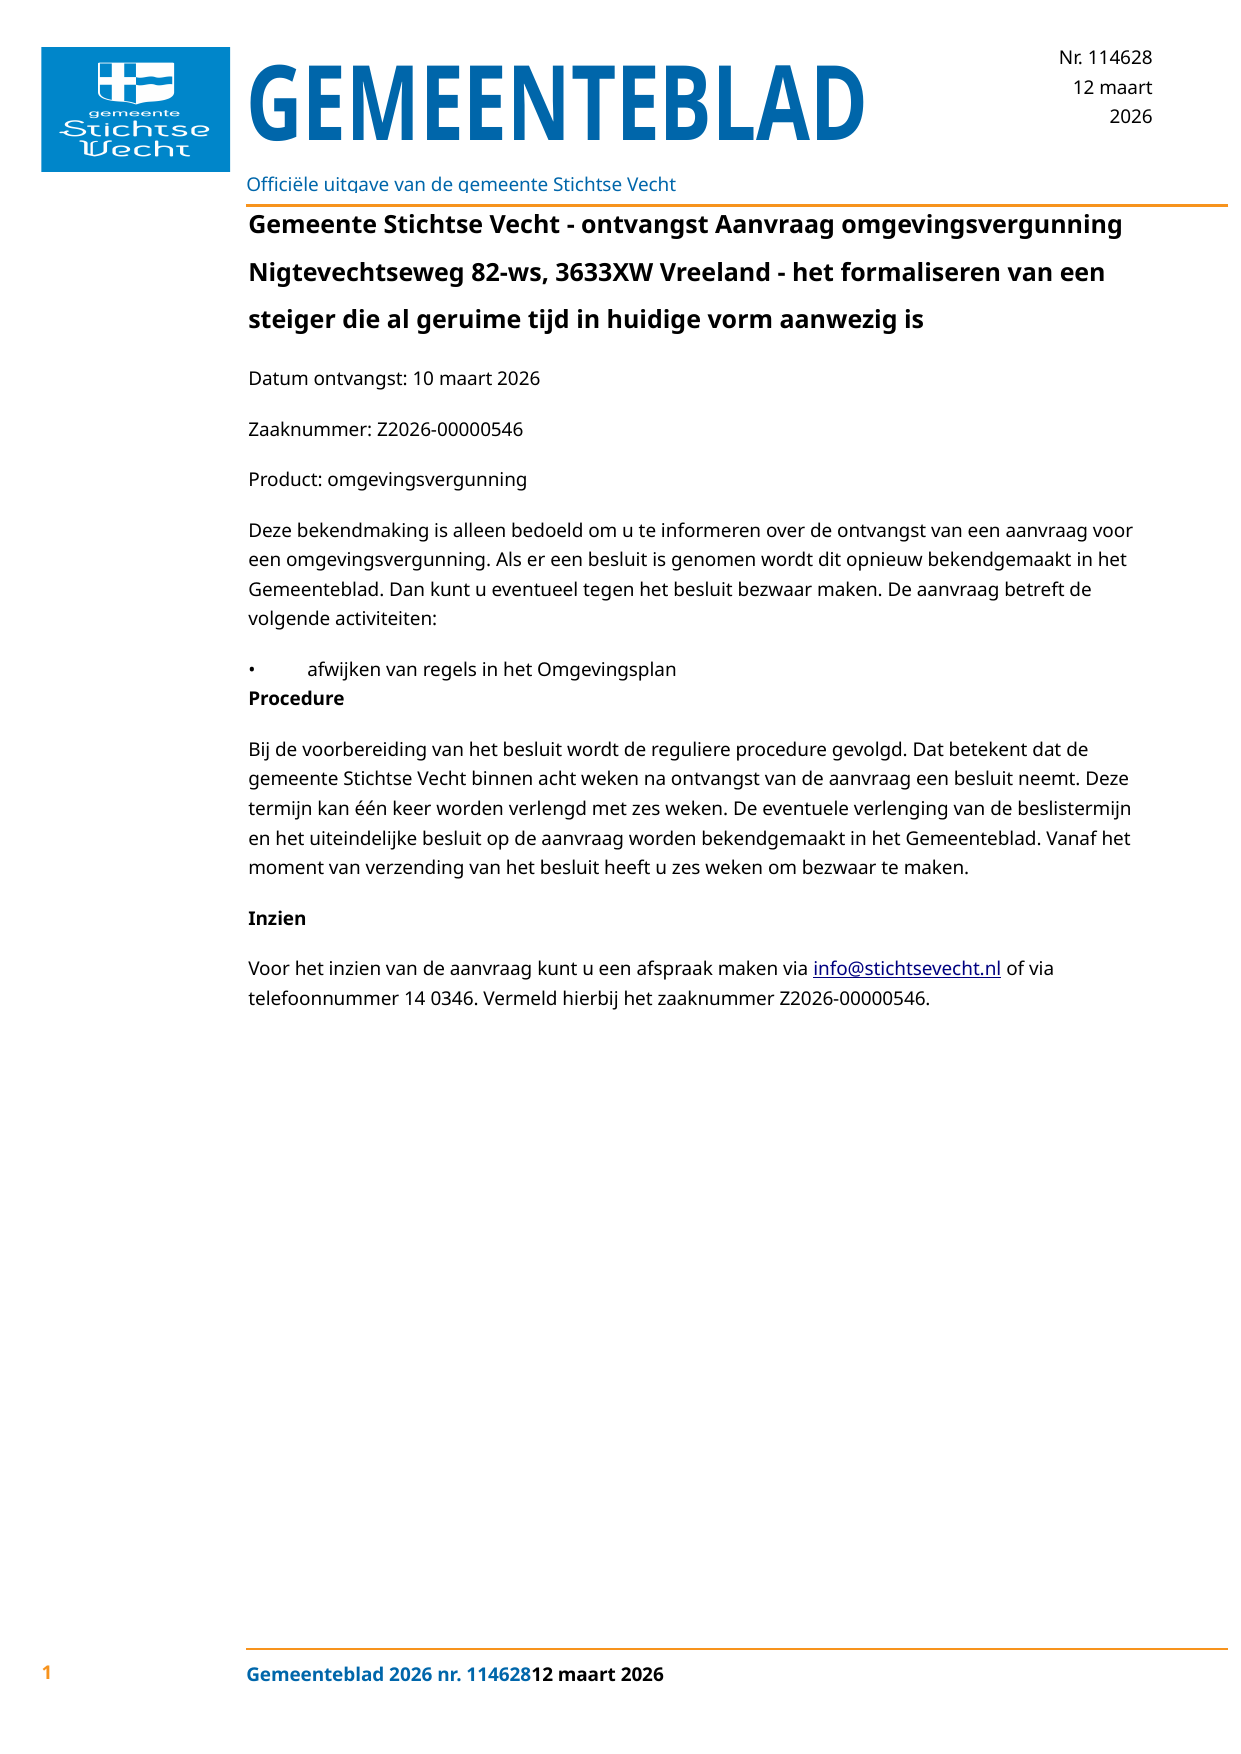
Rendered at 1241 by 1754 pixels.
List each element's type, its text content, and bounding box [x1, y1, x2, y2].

picture [137, 63, 174, 103]
picture [99, 63, 135, 101]
text Datum ontvangst: 10 maart 2026 [248, 366, 1152, 391]
text Gemeente Stichtse Vecht - ontvangst Aanvraag omgevingsvergunning Nigtevechtseweg 82-ws, 3633XW Vreeland - het formaliseren van een steiger die al geruime tijd in huidige vorm aanwezig is [248, 207, 1152, 336]
text Procedure [248, 686, 1152, 711]
text Product: omgevingsvergunning [248, 466, 1152, 492]
text Voor het inzien van de aanvraag kunt u een afspraak maken via info@stichtsevecht.nl of via telefoonnummer 14 0346. Vermeld hierbij het zaaknummer Z2026-00000546. [248, 955, 1152, 1010]
text Inzien [248, 905, 1152, 930]
text Deze bekendmaking is alleen bedoeld om u te informeren over de ontvangst van een aanvraag voor een omgevingsvergunning. Als er een besluit is genomen wordt dit opnieuw bekendgemaakt in het Gemeenteblad. Dan kunt u eventueel tegen het besluit bezwaar maken. De aanvraag betreft de volgende activiteiten: [248, 517, 1152, 631]
text Zaaknummer: Z2026-00000546 [248, 416, 1152, 442]
text Bij de voorbereiding van het besluit wordt de reguliere procedure gevolgd. Dat betekent dat de gemeente Stichtse Vecht binnen acht weken na ontvangst van de aanvraag een besluit neemt. Deze termijn kan één keer worden verlengd met zes weken. De eventuele verlenging van de beslistermijn en het uiteindelijke besluit op de aanvraag worden bekendgemaakt in het Gemeenteblad. Vanaf het moment van verzending van het besluit heeft u zes weken om bezwaar te maken. [248, 736, 1152, 880]
list afwijken van regels in het Omgevingsplan [248, 656, 1152, 682]
